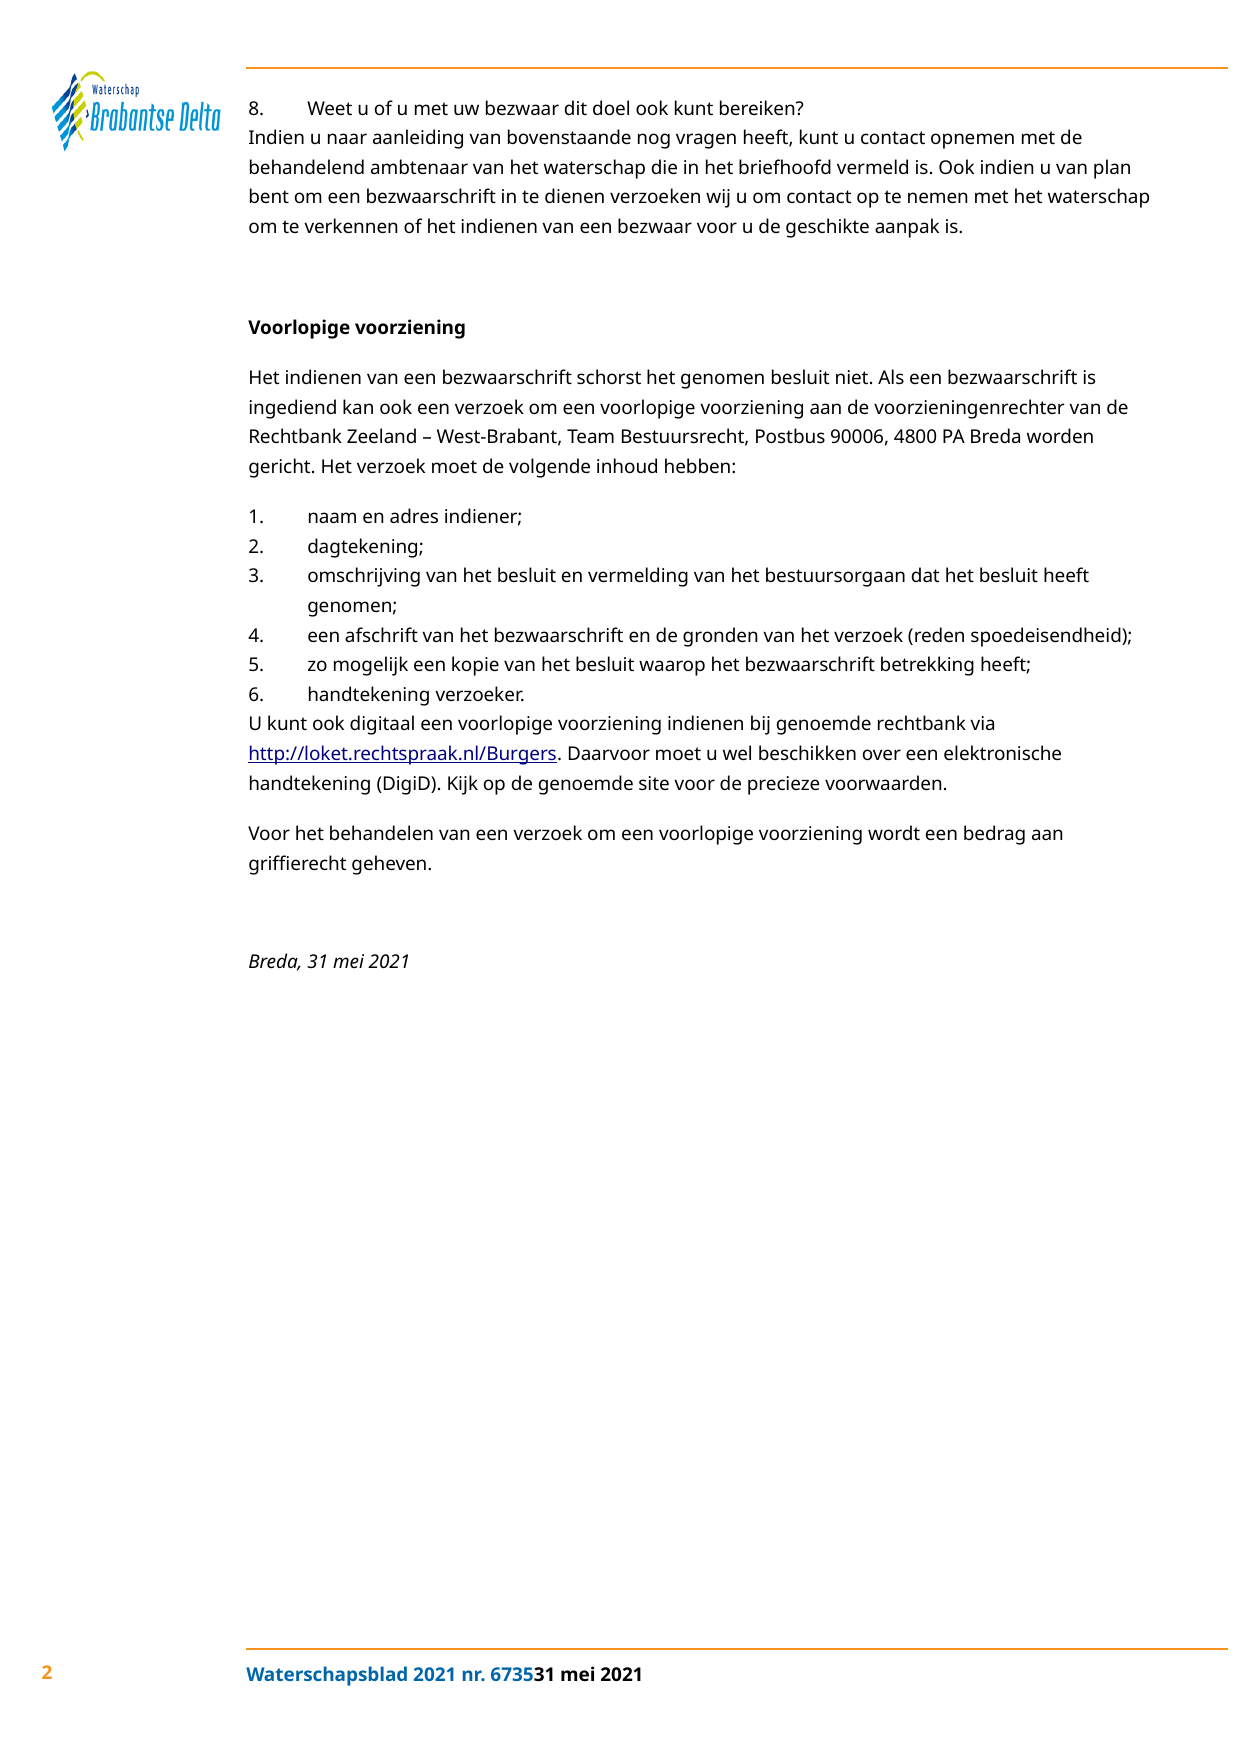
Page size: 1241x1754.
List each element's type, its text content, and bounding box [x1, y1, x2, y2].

text Breda, 31 mei 2021 [248, 948, 1152, 974]
list zo mogelijk een kopie van het besluit waarop het bezwaarschrift betrekking heeft; [248, 651, 1152, 677]
list naam en adres indiener; [248, 503, 1152, 529]
text Voorlopige voorziening [248, 314, 1152, 340]
list een afschrift van het bezwaarschrift en de gronden van het verzoek (reden spoedeisendheid); [248, 622, 1152, 648]
text Voor het behandelen van een verzoek om een voorlopige voorziening wordt een bedrag aan griffierecht geheven. [248, 820, 1152, 876]
picture [41, 47, 231, 172]
list omschrijving van het besluit en vermelding van het bestuursorgaan dat het besluit heeft genomen; [248, 563, 1152, 618]
list handtekening verzoeker. [248, 681, 1152, 707]
text Het indienen van een bezwaarschrift schorst het genomen besluit niet. Als een bezwaarschrift is ingediend kan ook een verzoek om een voorlopige voorziening aan de voorzieningenrechter van de Rechtbank Zeeland – West-Brabant, Team Bestuursrecht, Postbus 90006, 4800 PA Breda worden gericht. Het verzoek moet de volgende inhoud hebben: [248, 364, 1152, 479]
text U kunt ook digitaal een voorlopige voorziening indienen bij genoemde rechtbank via http://loket.rechtspraak.nl/Burgers. Daarvoor moet u wel beschikken over een elektronische handtekening (DigiD). Kijk op de genoemde site voor de precieze voorwaarden. [248, 711, 1152, 796]
list Weet u of u met uw bezwaar dit doel ook kunt bereiken? [248, 95, 1152, 121]
list dagtekening; [248, 533, 1152, 559]
text Indien u naar aanleiding van bovenstaande nog vragen heeft, kunt u contact opnemen met de behandelend ambtenaar van het waterschap die in het briefhoofd vermeld is. Ook indien u van plan bent om een bezwaarschrift in te dienen verzoeken wij u om contact op te nemen met het waterschap om te verkennen of het indienen van een bezwaar voor u de geschikte aanpak is. [248, 124, 1152, 239]
